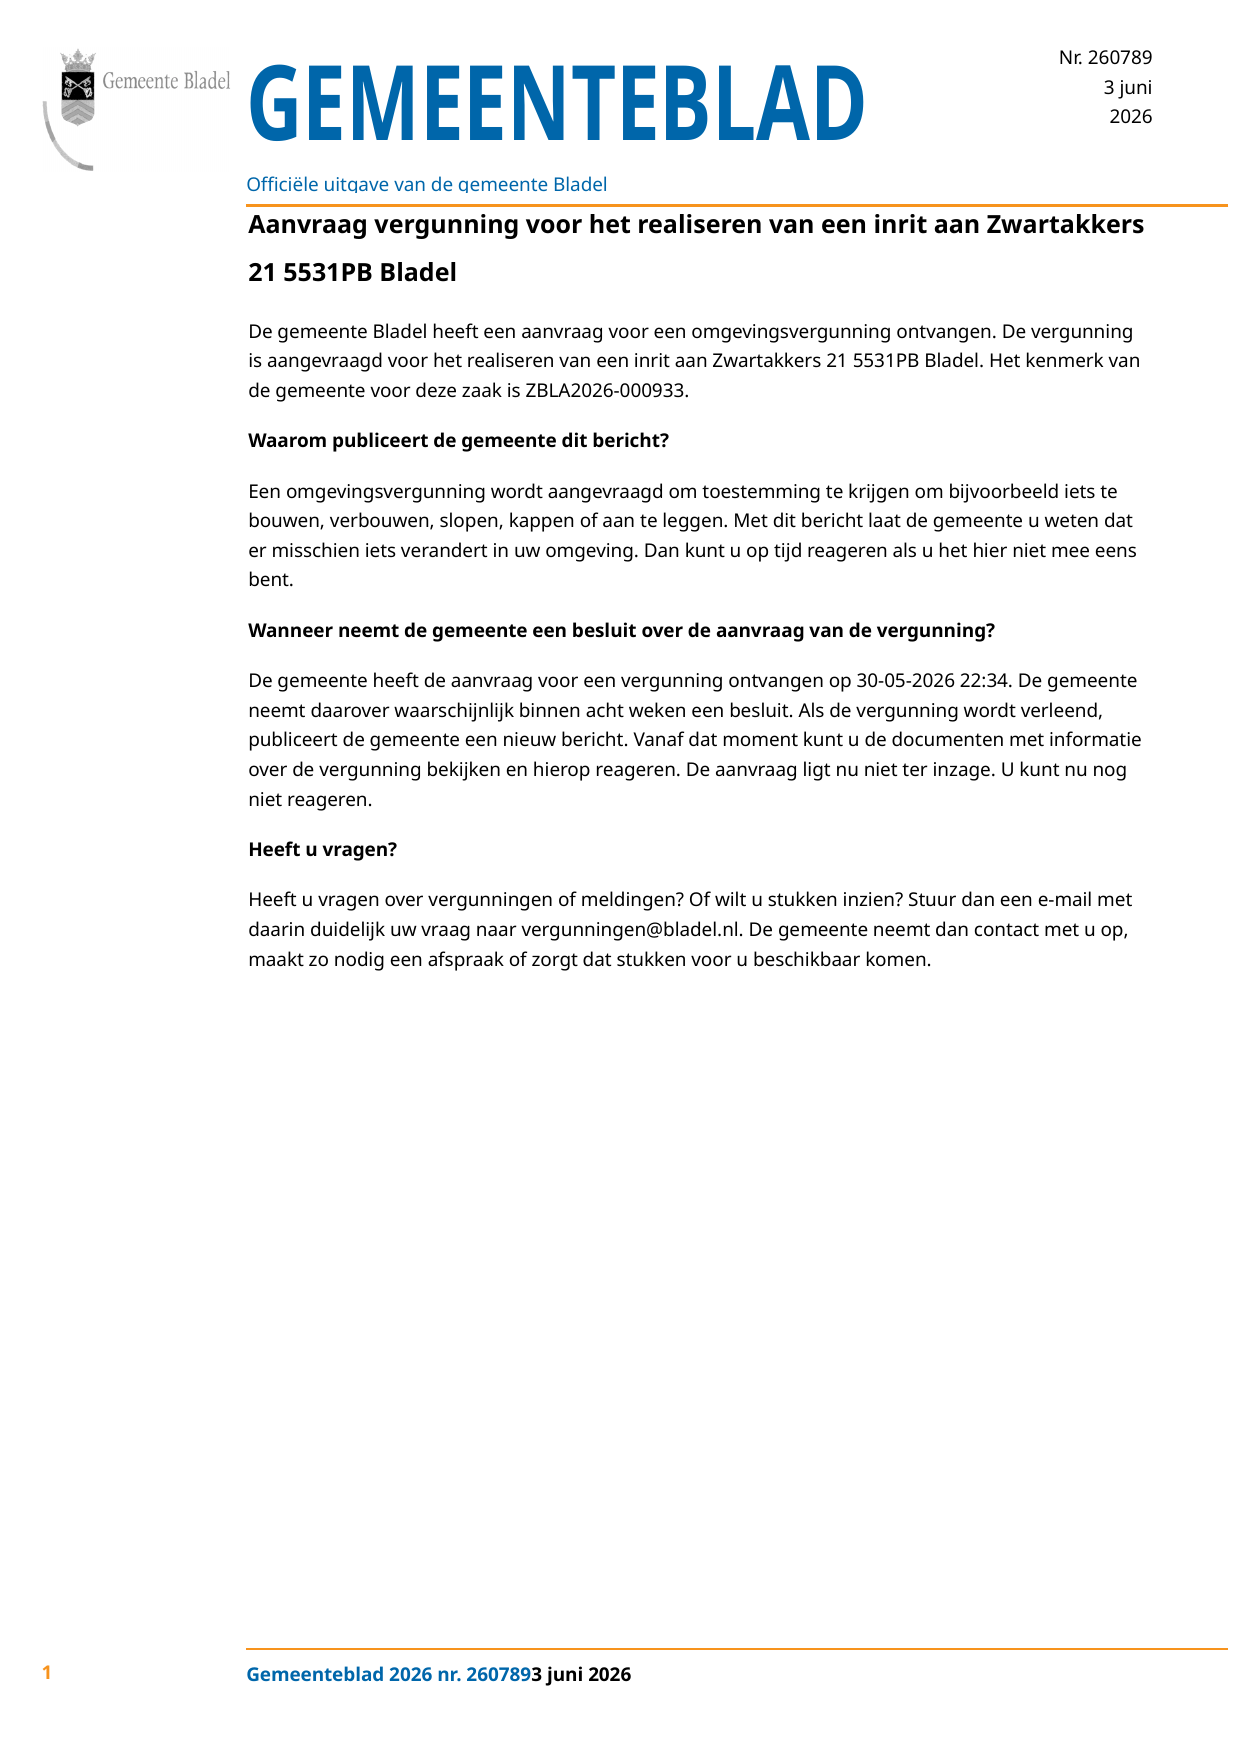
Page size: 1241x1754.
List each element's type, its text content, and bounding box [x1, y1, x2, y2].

text Een omgevingsvergunning wordt aangevraagd om toestemming te krijgen om bijvoorbeeld iets te bouwen, verbouwen, slopen, kappen of aan te leggen. Met dit bericht laat de gemeente u weten dat er misschien iets verandert in uw omgeving. Dan kunt u op tijd reageren als u het hier niet mee eens bent. [248, 478, 1152, 592]
text Aanvraag vergunning voor het realiseren van een inrit aan Zwartakkers 21 5531PB Bladel [248, 207, 1152, 288]
text De gemeente heeft de aanvraag voor een vergunning ontvangen op 30-05-2026 22:34. De gemeente neemt daarover waarschijnlijk binnen acht weken een besluit. Als de vergunning wordt verleend, publiceert de gemeente een nieuw bericht. Vanaf dat moment kunt u de documenten met informatie over de vergunning bekijken en hierop reageren. De aanvraag ligt nu niet ter inzage. U kunt nu nog niet reageren. [248, 667, 1152, 812]
text Heeft u vragen? [248, 836, 1152, 862]
picture [41, 47, 231, 172]
text De gemeente Bladel heeft een aanvraag voor een omgevingsvergunning ontvangen. De vergunning is aangevraagd voor het realiseren van een inrit aan Zwartakkers 21 5531PB Bladel. Het kenmerk van de gemeente voor deze zaak is ZBLA2026-000933. [248, 318, 1152, 403]
text Waarom publiceert de gemeente dit bericht? [248, 427, 1152, 453]
text Wanneer neemt de gemeente een besluit over de aanvraag van de vergunning? [248, 617, 1152, 643]
text Heeft u vragen over vergunningen of meldingen? Of wilt u stukken inzien? Stuur dan een e-mail met daarin duidelijk uw vraag naar vergunningen@bladel.nl. De gemeente neemt dan contact met u op, maakt zo nodig een afspraak of zorgt dat stukken voor u beschikbaar komen. [248, 887, 1152, 972]
